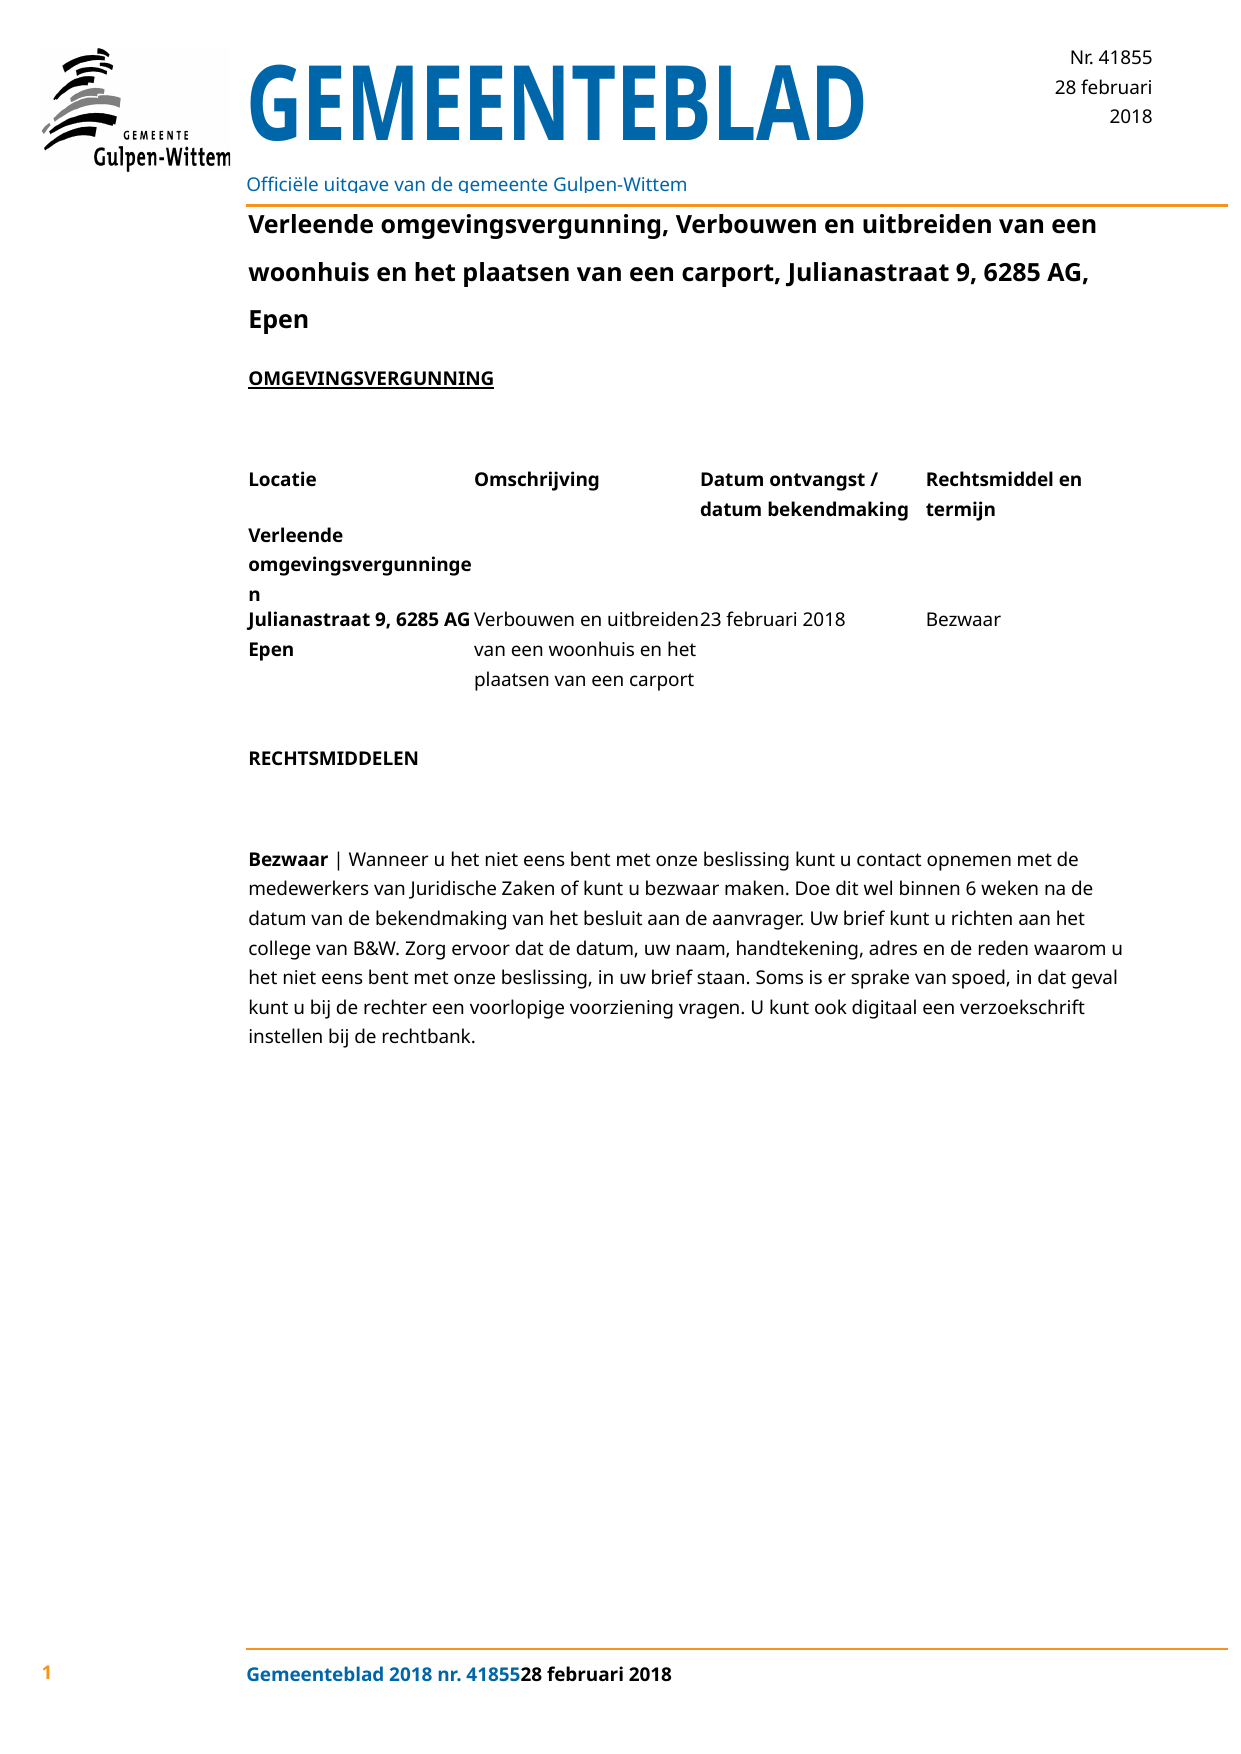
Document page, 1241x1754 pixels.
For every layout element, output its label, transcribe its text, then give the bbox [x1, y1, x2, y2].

table_cell 23 februari 2018 [700, 607, 926, 692]
table_cell Verleende omgevingsvergunningen [248, 522, 474, 607]
text RECHTSMIDDELEN [248, 745, 1152, 771]
text Bezwaar | Wanneer u het niet eens bent met onze beslissing kunt u contact opnemen met de medewerkers van Juridische Zaken of kunt u bezwaar maken. Doe dit wel binnen 6 weken na de datum van de bekendmaking van het besluit aan de aanvrager. Uw brief kunt u richten aan het college van B&W. Zorg ervoor dat de datum, uw naam, handtekening, adres en de reden waarom u het niet eens bent met onze beslissing, in uw brief staan. Soms is er sprake van spoed, in dat geval kunt u bij de rechter een voorlopige voorziening vragen. U kunt ook digitaal een verzoekschrift instellen bij de rechtbank. [248, 846, 1152, 1049]
table_header Datum ontvangst / datum bekendmaking [700, 466, 926, 522]
table_cell [700, 522, 926, 607]
table_cell Julianastraat 9, 6285 AG Epen [248, 607, 474, 692]
text OMGEVINGSVERGUNNING [248, 366, 1152, 391]
text Verleende omgevingsvergunning, Verbouwen en uitbreiden van een woonhuis en het plaatsen van een carport, Julianastraat 9, 6285 AG, Epen [248, 207, 1152, 336]
table_header Omschrijving [474, 466, 700, 522]
table_cell Bezwaar [926, 607, 1152, 692]
table_header Locatie [248, 466, 474, 522]
table_cell Verbouwen en uitbreiden van een woonhuis en het plaatsen van een carport [474, 607, 700, 692]
table_header Rechtsmiddel en termijn [926, 466, 1152, 522]
picture [41, 47, 231, 172]
table_cell [926, 522, 1152, 607]
table_cell [474, 522, 700, 607]
